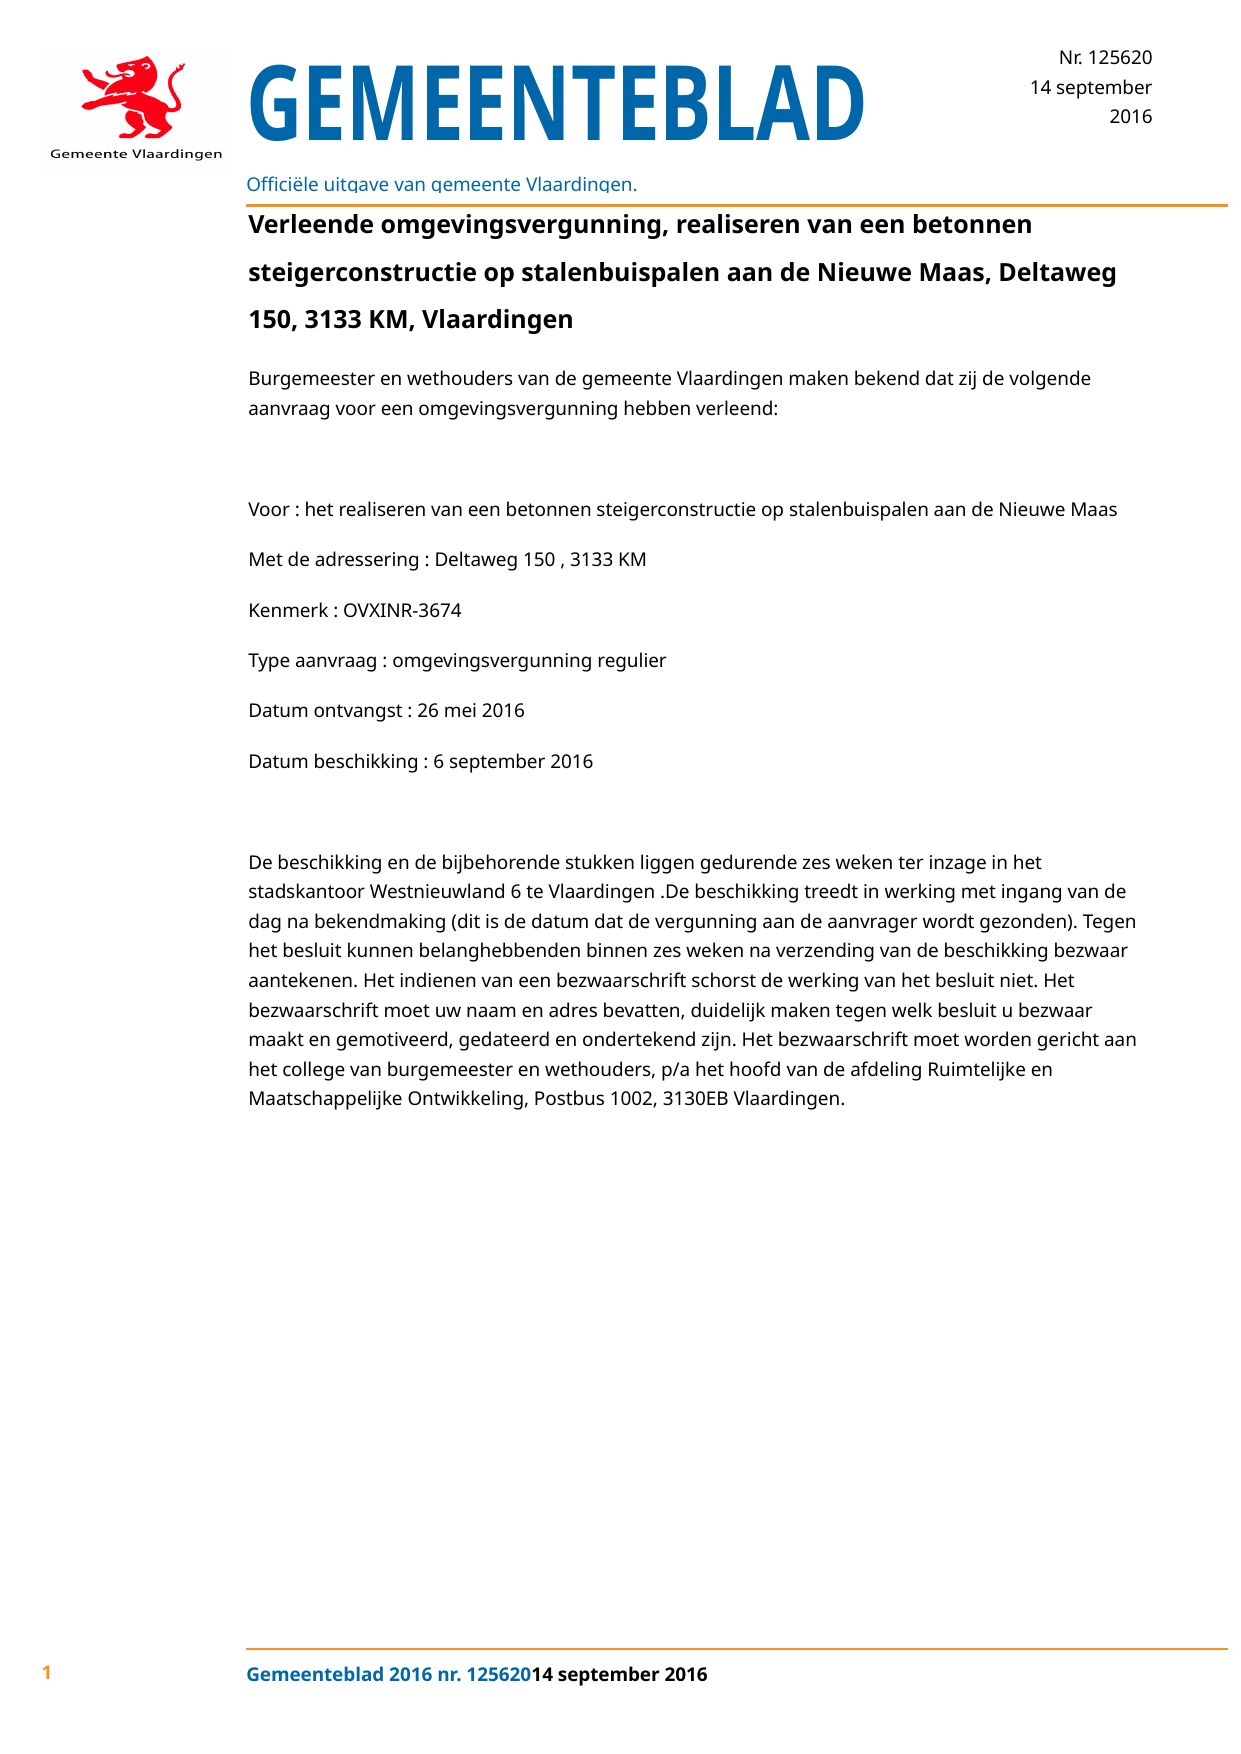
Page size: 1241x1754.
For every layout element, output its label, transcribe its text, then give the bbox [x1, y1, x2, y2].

text De beschikking en de bijbehorende stukken liggen gedurende zes weken ter inzage in het stadskantoor Westnieuwland 6 te Vlaardingen .De beschikking treedt in werking met ingang van de dag na bekendmaking (dit is de datum dat de vergunning aan de aanvrager wordt gezonden). Tegen het besluit kunnen belanghebbenden binnen zes weken na verzending van de beschikking bezwaar aantekenen. Het indienen van een bezwaarschrift schorst de werking van het besluit niet. Het bezwaarschrift moet uw naam en adres bevatten, duidelijk maken tegen welk besluit u bezwaar maakt en gemotiveerd, gedateerd en ondertekend zijn. Het bezwaarschrift moet worden gericht aan het college van burgemeester en wethouders, p/a het hoofd van de afdeling Ruimtelijke en Maatschappelijke Ontwikkeling, Postbus 1002, 3130EB Vlaardingen. [248, 849, 1152, 1111]
text Datum ontvangst : 26 mei 2016 [248, 698, 1152, 723]
text Datum beschikking : 6 september 2016 [248, 748, 1152, 774]
text Verleende omgevingsvergunning, realiseren van een betonnen steigerconstructie op stalenbuispalen aan de Nieuwe Maas, Deltaweg 150, 3133 KM, Vlaardingen [248, 207, 1152, 336]
picture [41, 47, 231, 172]
text Burgemeester en wethouders van de gemeente Vlaardingen maken bekend dat zij de volgende aanvraag voor een omgevingsvergunning hebben verleend: [248, 366, 1152, 421]
text Voor : het realiseren van een betonnen steigerconstructie op stalenbuispalen aan de Nieuwe Maas [248, 496, 1152, 522]
text Met de adressering : Deltaweg 150 , 3133 KM [248, 546, 1152, 572]
text Type aanvraag : omgevingsvergunning regulier [248, 647, 1152, 673]
text Kenmerk : OVXINR-3674 [248, 597, 1152, 622]
